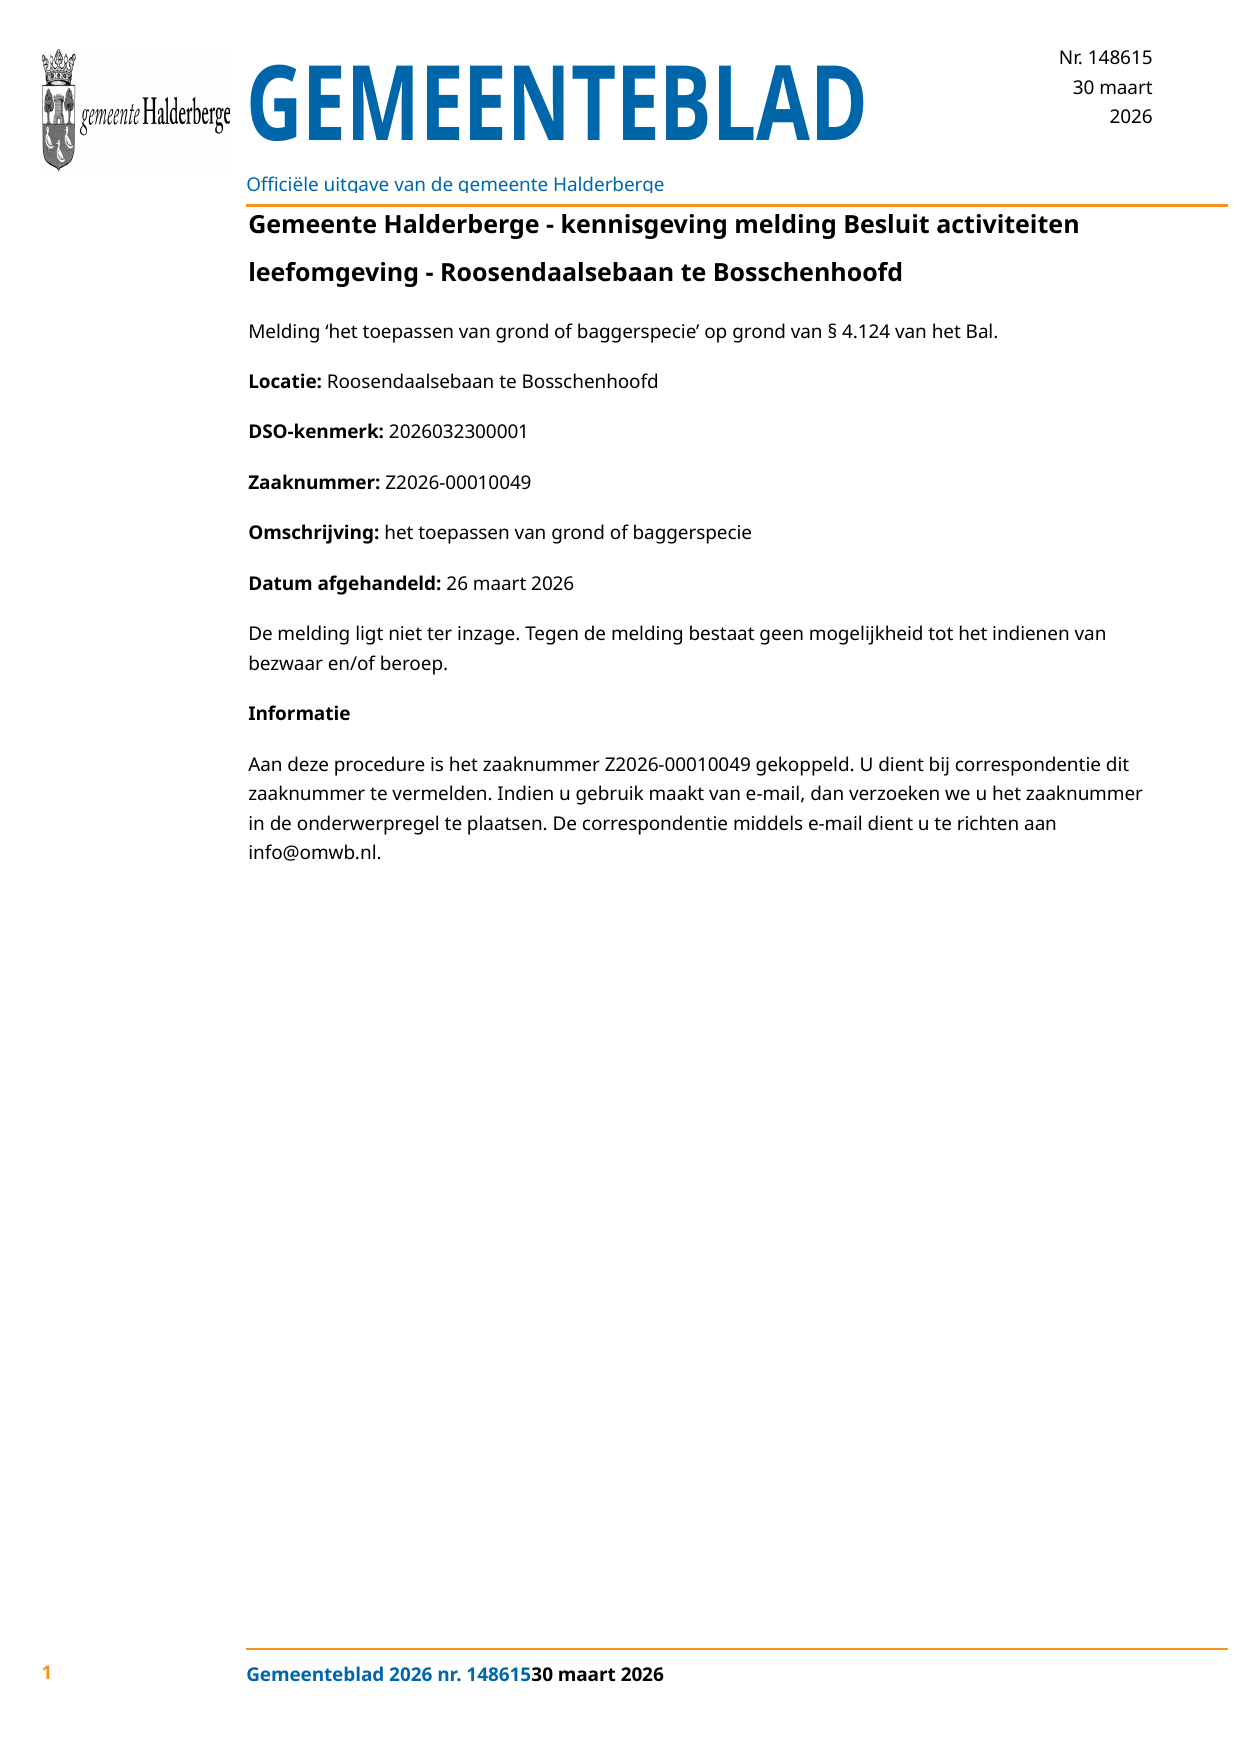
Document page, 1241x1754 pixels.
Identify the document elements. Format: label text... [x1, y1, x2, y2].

text De melding ligt niet ter inzage. Tegen de melding bestaat geen mogelijkheid tot het indienen van bezwaar en/of beroep. [248, 620, 1152, 676]
text Locatie: Roosendaalsebaan te Bosschenhoofd [248, 368, 1152, 394]
text Omschrijving: het toepassen van grond of baggerspecie [248, 519, 1152, 545]
text Datum afgehandeld: 26 maart 2026 [248, 570, 1152, 596]
text Melding ‘het toepassen van grond of baggerspecie’ op grond van § 4.124 van het Bal. [248, 318, 1152, 344]
text Aan deze procedure is het zaaknummer Z2026-00010049 gekoppeld. U dient bij correspondentie dit zaaknummer te vermelden. Indien u gebruik maakt van e-mail, dan verzoeken we u het zaaknummer in de onderwerpregel te plaatsen. De correspondentie middels e-mail dient u te richten aan info@omwb.nl. [248, 751, 1152, 865]
picture [41, 47, 231, 172]
text DSO-kenmerk: 2026032300001 [248, 419, 1152, 444]
text Informatie [248, 700, 1152, 726]
text Zaaknummer: Z2026-00010049 [248, 469, 1152, 495]
text Gemeente Halderberge - kennisgeving melding Besluit activiteiten leefomgeving - Roosendaalsebaan te Bosschenhoofd [248, 207, 1152, 288]
